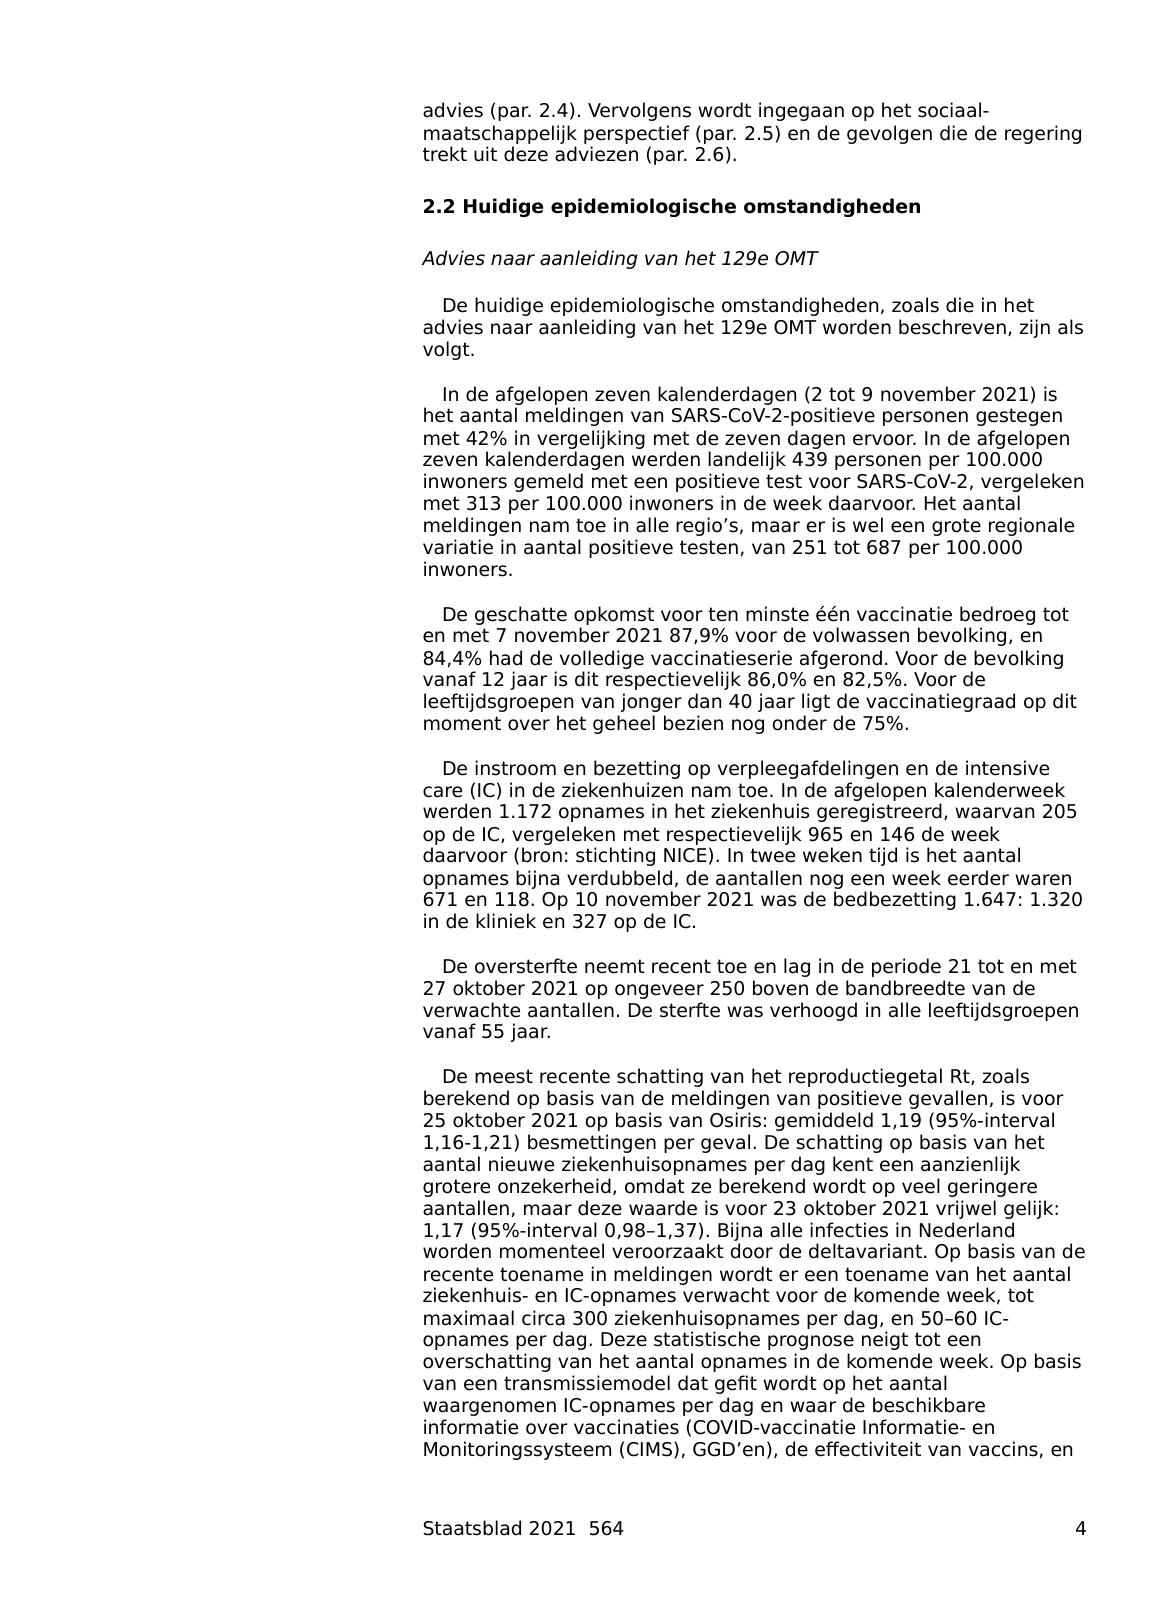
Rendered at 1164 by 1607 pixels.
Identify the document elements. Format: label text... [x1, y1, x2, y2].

subtitle 2.2 Huidige epidemiologische omstandigheden [422, 196, 1087, 218]
text De oversterfte neemt recent toe en lag in de periode 21 tot en met 27 oktober 2021 op ongeveer 250 boven de bandbreedte van de verwachte aantallen. De sterfte was verhoogd in alle leeftijdsgroepen vanaf 55 jaar. [422, 956, 1087, 1043]
subtitle Advies naar aanleiding van het 129e OMT [422, 248, 1087, 270]
text De meest recente schatting van het reproductiegetal Rt, zoals berekend op basis van de meldingen van positieve gevallen, is voor 25 oktober 2021 op basis van Osiris: gemiddeld 1,19 (95%-interval 1,16-1,21) besmettingen per geval. De schatting op basis van het aantal nieuwe ziekenhuisopnames per dag kent een aanzienlijk grotere onzekerheid, omdat ze berekend wordt op veel geringere aantallen, maar deze waarde is voor 23 oktober 2021 vrijwel gelijk: 1,17 (95%-interval 0,98–1,37). Bijna alle infecties in Nederland worden momenteel veroorzaakt door de deltavariant. Op basis van de recente toename in meldingen wordt er een toename van het aantal ziekenhuis- en IC-opnames verwacht voor de komende week, tot maximaal circa 300 ziekenhuisopnames per dag, en 50–60 IC-opnames per dag. Deze statistische prognose neigt tot een overschatting van het aantal opnames in de komende week. Op basis van een transmissiemodel dat gefit wordt op het aantal waargenomen IC-opnames per dag en waar de beschikbare informatie over vaccinaties (COVID-vaccinatie Informatie- en Monitoringssysteem (CIMS), GGD’en), de effectiviteit van vaccins, en [422, 1066, 1087, 1461]
text De huidige epidemiologische omstandigheden, zoals die in het advies naar aanleiding van het 129e OMT worden beschreven, zijn als volgt. [422, 295, 1087, 361]
text advies (par. 2.4). Vervolgens wordt ingegaan op het sociaal-maatschappelijk perspectief (par. 2.5) en de gevolgen die de regering trekt uit deze adviezen (par. 2.6). [422, 100, 1087, 166]
text In de afgelopen zeven kalenderdagen (2 tot 9 november 2021) is het aantal meldingen van SARS-CoV-2-positieve personen gestegen met 42% in vergelijking met de zeven dagen ervoor. In de afgelopen zeven kalenderdagen werden landelijk 439 personen per 100.000 inwoners gemeld met een positieve test voor SARS-CoV-2, vergeleken met 313 per 100.000 inwoners in de week daarvoor. Het aantal meldingen nam toe in alle regio’s, maar er is wel een grote regionale variatie in aantal positieve testen, van 251 tot 687 per 100.000 inwoners. [422, 383, 1087, 581]
text De geschatte opkomst voor ten minste één vaccinatie bedroeg tot en met 7 november 2021 87,9% voor de volwassen bevolking, en 84,4% had de volledige vaccinatieserie afgerond. Voor de bevolking vanaf 12 jaar is dit respectievelijk 86,0% en 82,5%. Voor de leeftijdsgroepen van jonger dan 40 jaar ligt de vaccinatiegraad op dit moment over het geheel bezien nog onder de 75%. [422, 603, 1087, 735]
text De instroom en bezetting op verpleegafdelingen en de intensive care (IC) in de ziekenhuizen nam toe. In de afgelopen kalenderweek werden 1.172 opnames in het ziekenhuis geregistreerd, waarvan 205 op de IC, vergeleken met respectievelijk 965 en 146 de week daarvoor (bron: stichting NICE). In twee weken tijd is het aantal opnames bijna verdubbeld, de aantallen nog een week eerder waren 671 en 118. Op 10 november 2021 was de bedbezetting 1.647: 1.320 in de kliniek en 327 op de IC. [422, 757, 1087, 933]
